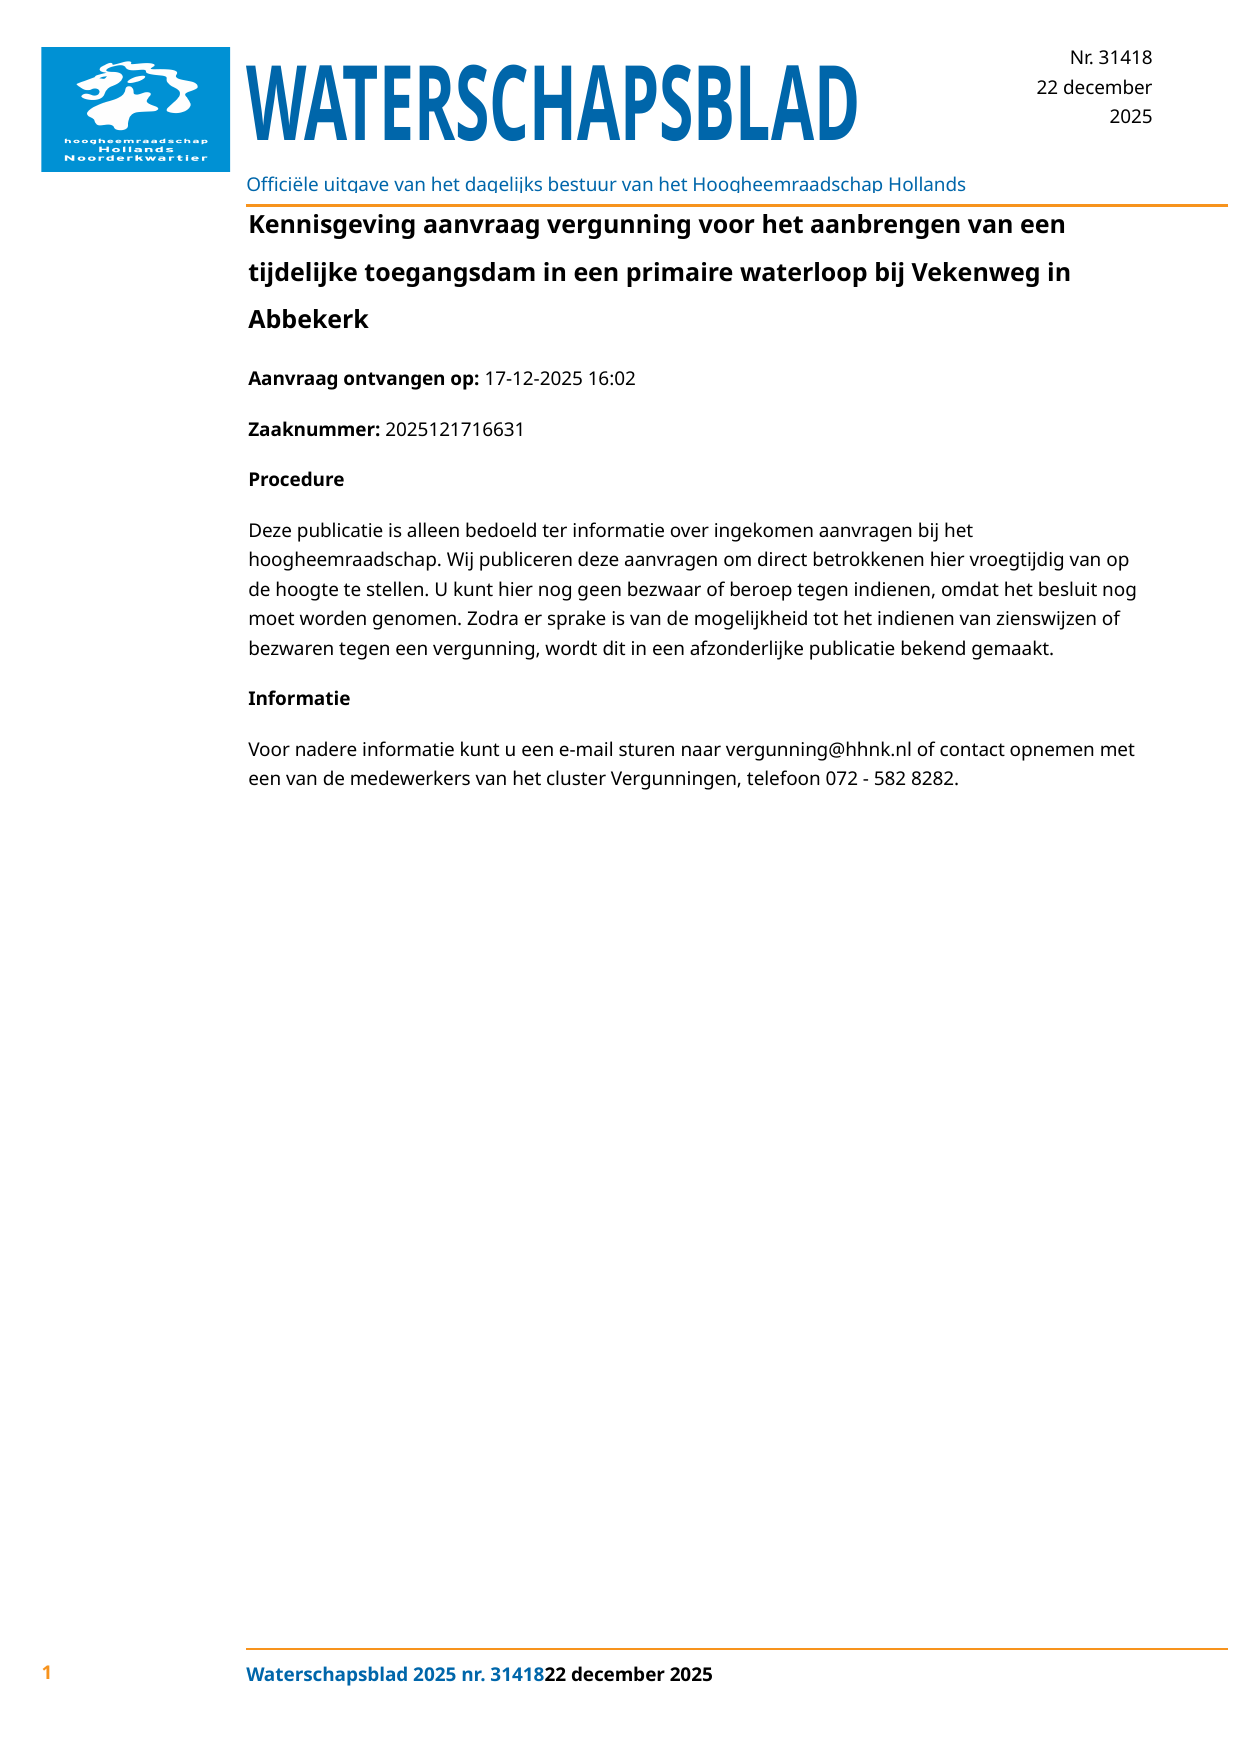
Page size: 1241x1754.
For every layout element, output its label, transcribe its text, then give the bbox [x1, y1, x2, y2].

text Voor nadere informatie kunt u een e-mail sturen naar vergunning@hhnk.nl of contact opnemen met een van de medewerkers van het cluster Vergunningen, telefoon 072 - 582 8282. [248, 736, 1152, 791]
text Informatie [248, 686, 1152, 711]
text Kennisgeving aanvraag vergunning voor het aanbrengen van een tijdelijke toegangsdam in een primaire waterloop bij Vekenweg in Abbekerk [248, 207, 1152, 336]
text Aanvraag ontvangen op: 17-12-2025 16:02 [248, 366, 1152, 391]
picture [129, 76, 144, 82]
text Zaaknummer: 2025121716631 [248, 416, 1152, 442]
picture [118, 62, 197, 112]
picture [78, 64, 122, 99]
text Procedure [248, 466, 1152, 492]
text Deze publicatie is alleen bedoeld ter informatie over ingekomen aanvragen bij het hoogheemraadschap. Wij publiceren deze aanvragen om direct betrokkenen hier vroegtijdig van op de hoogte te stellen. U kunt hier nog geen bezwaar of beroep tegen indienen, omdat het besluit nog moet worden genomen. Zodra er sprake is van de mogelijkheid tot het indienen van zienswijzen of bezwaren tegen een vergunning, wordt dit in een afzonderlijke publicatie bekend gemaakt. [248, 517, 1152, 661]
picture [88, 87, 157, 130]
